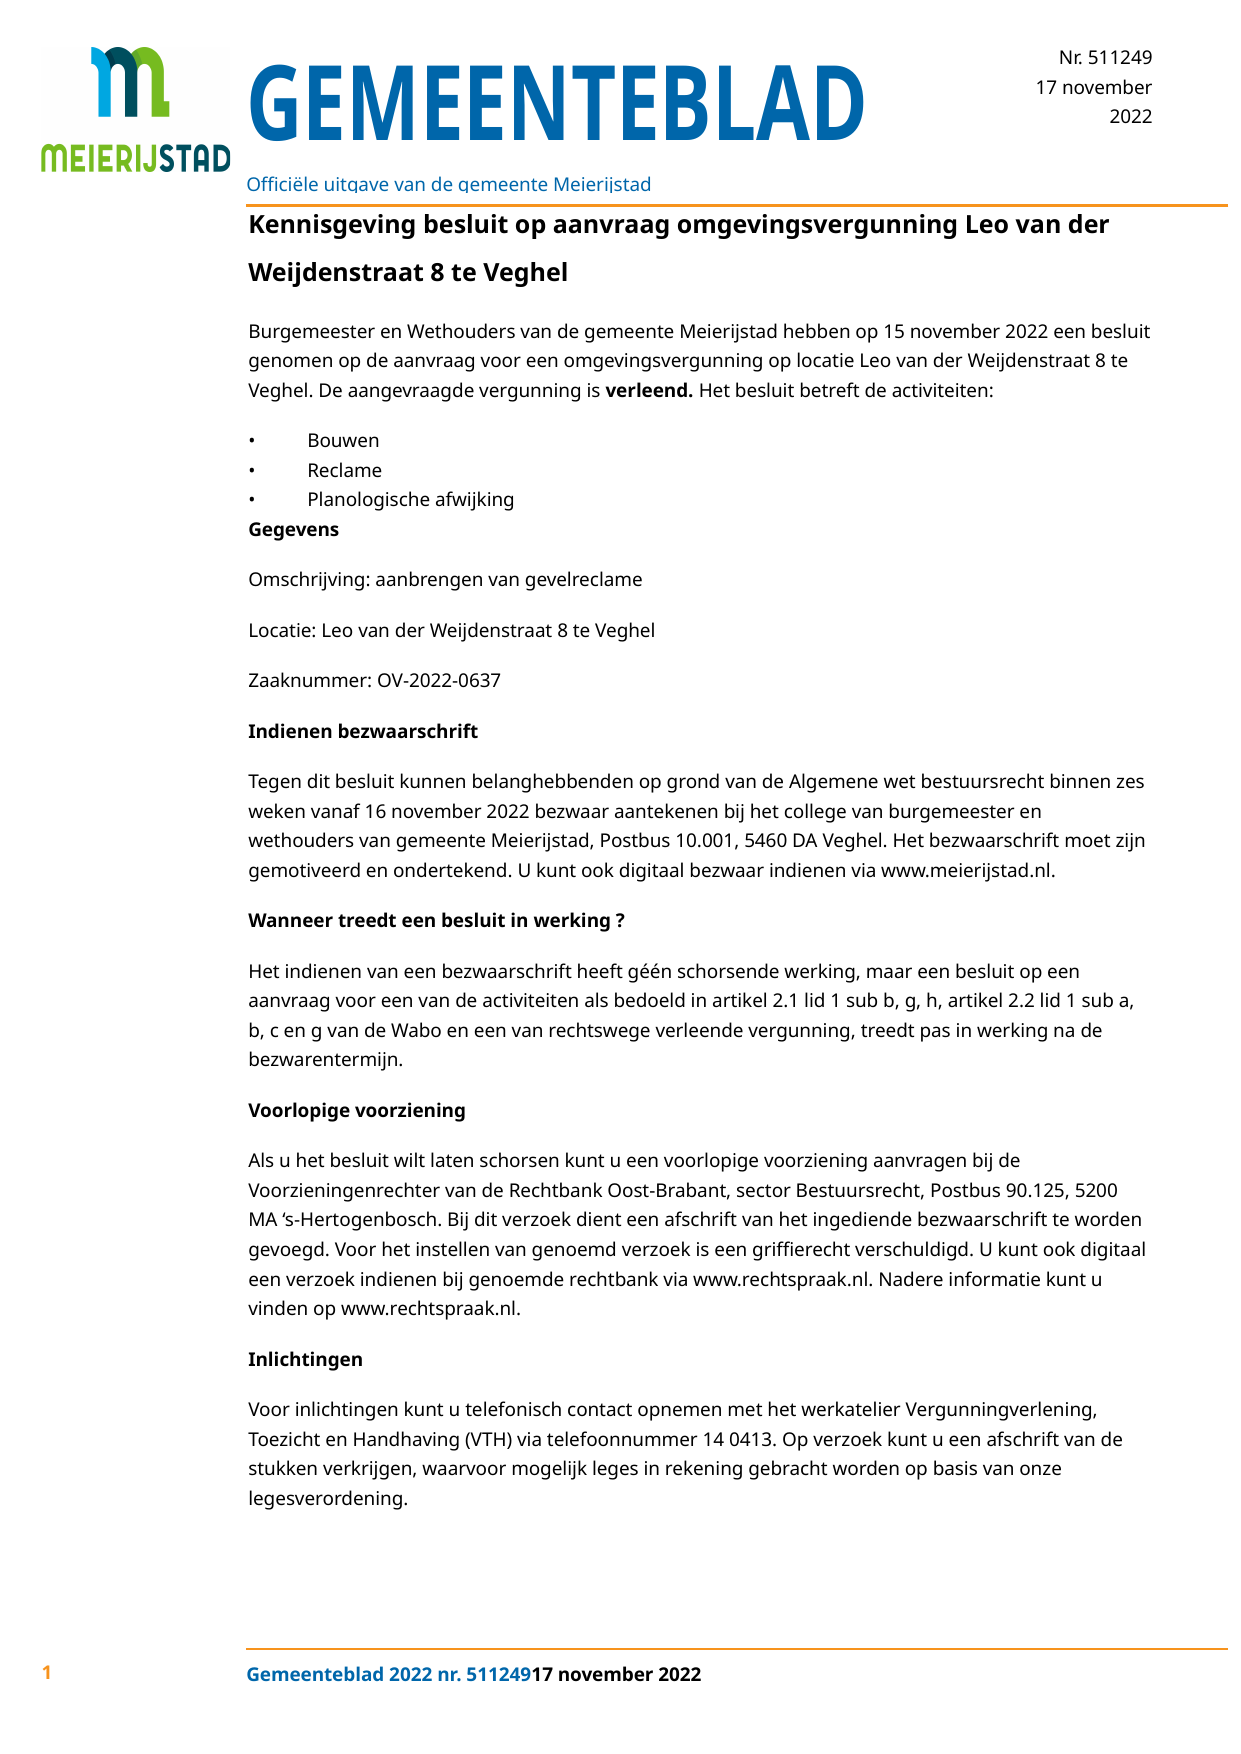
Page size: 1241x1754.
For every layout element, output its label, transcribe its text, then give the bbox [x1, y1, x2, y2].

text Wanneer treedt een besluit in werking ? [248, 907, 1152, 933]
text Als u het besluit wilt laten schorsen kunt u een voorlopige voorziening aanvragen bij de Voorzieningenrechter van de Rechtbank Oost-Brabant, sector Bestuursrecht, Postbus 90.125, 5200 MA ‘s-Hertogenbosch. Bij dit verzoek dient een afschrift van het ingediende bezwaarschrift te worden gevoegd. Voor het instellen van genoemd verzoek is een griffierecht verschuldigd. U kunt ook digitaal een verzoek indienen bij genoemde rechtbank via www.rechtspraak.nl. Nadere informatie kunt u vinden op www.rechtspraak.nl. [248, 1147, 1152, 1321]
text Voor inlichtingen kunt u telefonisch contact opnemen met het werkatelier Vergunningverlening, Toezicht en Handhaving (VTH) via telefoonnummer 14 0413. Op verzoek kunt u een afschrift van de stukken verkrijgen, waarvoor mogelijk leges in rekening gebracht worden op basis van onze legesverordening. [248, 1396, 1152, 1511]
text Gegevens [248, 516, 1152, 542]
text Voorlopige voorziening [248, 1097, 1152, 1123]
text Tegen dit besluit kunnen belanghebbenden op grond van de Algemene wet bestuursrecht binnen zes weken vanaf 16 november 2022 bezwaar aantekenen bij het college van burgemeester en wethouders van gemeente Meierijstad, Postbus 10.001, 5460 DA Veghel. Het bezwaarschrift moet zijn gemotiveerd en ondertekend. U kunt ook digitaal bezwaar indienen via www.meierijstad.nl. [248, 768, 1152, 883]
text Kennisgeving besluit op aanvraag omgevingsvergunning Leo van der Weijdenstraat 8 te Veghel [248, 207, 1152, 288]
text Indienen bezwaarschrift [248, 718, 1152, 744]
text Het indienen van een bezwaarschrift heeft géén schorsende werking, maar een besluit op een aanvraag voor een van de activiteiten als bedoeld in artikel 2.1 lid 1 sub b, g, h, artikel 2.2 lid 1 sub a, b, c en g van de Wabo en een van rechtswege verleende vergunning, treedt pas in werking na de bezwarentermijn. [248, 958, 1152, 1072]
list Reclame [248, 457, 1152, 483]
text Omschrijving: aanbrengen van gevelreclame [248, 567, 1152, 592]
text Locatie: Leo van der Weijdenstraat 8 te Veghel [248, 617, 1152, 643]
text Inlichtingen [248, 1346, 1152, 1372]
picture [41, 47, 231, 172]
list Planologische afwijking [248, 487, 1152, 512]
list Bouwen [248, 427, 1152, 453]
text Burgemeester en Wethouders van de gemeente Meierijstad hebben op 15 november 2022 een besluit genomen op de aanvraag voor een omgevingsvergunning op locatie Leo van der Weijdenstraat 8 te Veghel. De aangevraagde vergunning is verleend. Het besluit betreft de activiteiten: [248, 318, 1152, 403]
text Zaaknummer: OV-2022-0637 [248, 667, 1152, 693]
